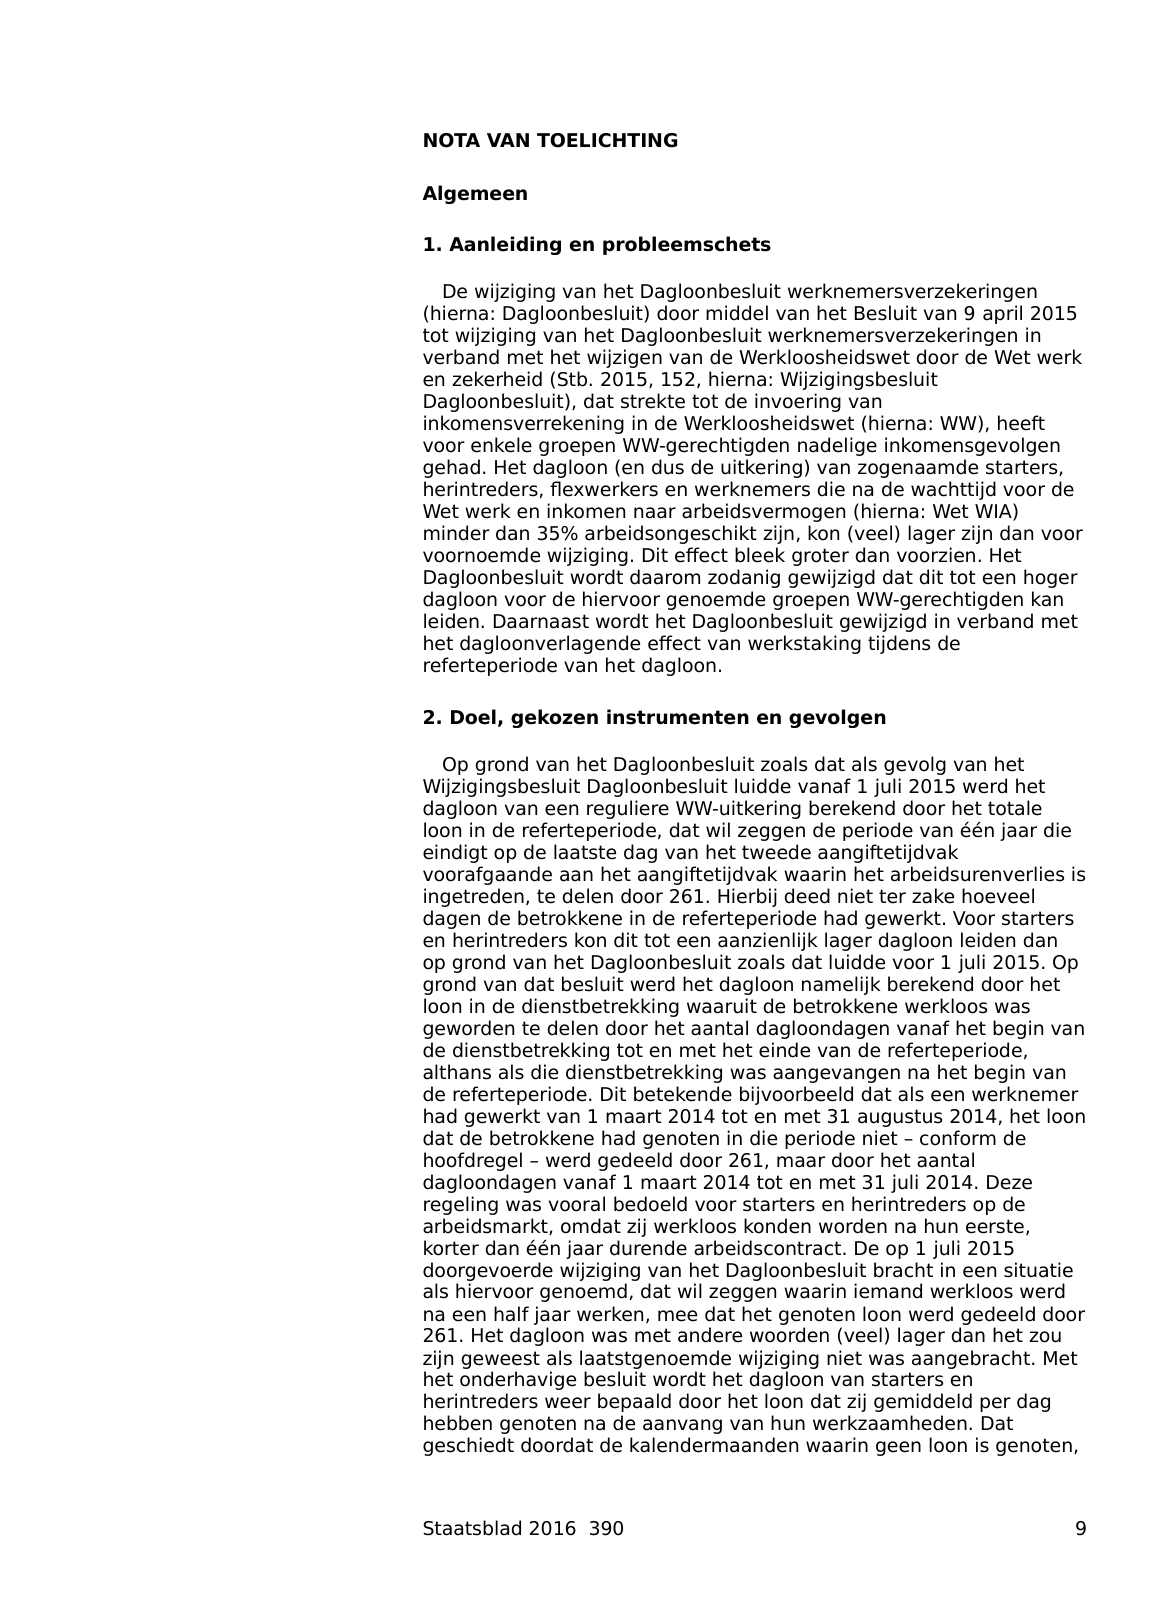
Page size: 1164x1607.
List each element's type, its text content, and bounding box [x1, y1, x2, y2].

subtitle 1. Aanleiding en probleemschets [422, 234, 1087, 256]
text De wijziging van het Dagloonbesluit werknemersverzekeringen (hierna: Dagloonbesluit) door middel van het Besluit van 9 april 2015 tot wijziging van het Dagloonbesluit werknemersverzekeringen in verband met het wijzigen van de Werkloosheidswet door de Wet werk en zekerheid (Stb. 2015, 152, hierna: Wijzigingsbesluit Dagloonbesluit), dat strekte tot de invoering van inkomensverrekening in de Werkloosheidswet (hierna: WW), heeft voor enkele groepen WW-gerechtigden nadelige inkomensgevolgen gehad. Het dagloon (en dus de uitkering) van zogenaamde starters, herintreders, flexwerkers en werknemers die na de wachttijd voor de Wet werk en inkomen naar arbeidsvermogen (hierna: Wet WIA) minder dan 35% arbeidsongeschikt zijn, kon (veel) lager zijn dan voor voornoemde wijziging. Dit effect bleek groter dan voorzien. Het Dagloonbesluit wordt daarom zodanig gewijzigd dat dit tot een hoger dagloon voor de hiervoor genoemde groepen WW-gerechtigden kan leiden. Daarnaast wordt het Dagloonbesluit gewijzigd in verband met het dagloonverlagende effect van werkstaking tijdens de referteperiode van het dagloon. [422, 281, 1087, 677]
subtitle Algemeen [422, 182, 1087, 204]
subtitle 2. Doel, gekozen instrumenten en gevolgen [422, 707, 1087, 729]
text Op grond van het Dagloonbesluit zoals dat als gevolg van het Wijzigingsbesluit Dagloonbesluit luidde vanaf 1 juli 2015 werd het dagloon van een reguliere WW-uitkering berekend door het totale loon in de referteperiode, dat wil zeggen de periode van één jaar die eindigt op de laatste dag van het tweede aangiftetijdvak voorafgaande aan het aangiftetijdvak waarin het arbeidsurenverlies is ingetreden, te delen door 261. Hierbij deed niet ter zake hoeveel dagen de betrokkene in de referteperiode had gewerkt. Voor starters en herintreders kon dit tot een aanzienlijk lager dagloon leiden dan op grond van het Dagloonbesluit zoals dat luidde voor 1 juli 2015. Op grond van dat besluit werd het dagloon namelijk berekend door het loon in de dienstbetrekking waaruit de betrokkene werkloos was geworden te delen door het aantal dagloondagen vanaf het begin van de dienstbetrekking tot en met het einde van de referteperiode, althans als die dienstbetrekking was aangevangen na het begin van de referteperiode. Dit betekende bijvoorbeeld dat als een werknemer had gewerkt van 1 maart 2014 tot en met 31 augustus 2014, het loon dat de betrokkene had genoten in die periode niet – conform de hoofdregel – werd gedeeld door 261, maar door het aantal dagloondagen vanaf 1 maart 2014 tot en met 31 juli 2014. Deze regeling was vooral bedoeld voor starters en herintreders op de arbeidsmarkt, omdat zij werkloos konden worden na hun eerste, korter dan één jaar durende arbeidscontract. De op 1 juli 2015 doorgevoerde wijziging van het Dagloonbesluit bracht in een situatie als hiervoor genoemd, dat wil zeggen waarin iemand werkloos werd na een half jaar werken, mee dat het genoten loon werd gedeeld door 261. Het dagloon was met andere woorden (veel) lager dan het zou zijn geweest als laatstgenoemde wijziging niet was aangebracht. Met het onderhavige besluit wordt het dagloon van starters en herintreders weer bepaald door het loon dat zij gemiddeld per dag hebben genoten na de aanvang van hun werkzaamheden. Dat geschiedt doordat de kalendermaanden waarin geen loon is genoten, [422, 754, 1087, 1457]
subtitle NOTA VAN TOELICHTING [422, 130, 1087, 152]
